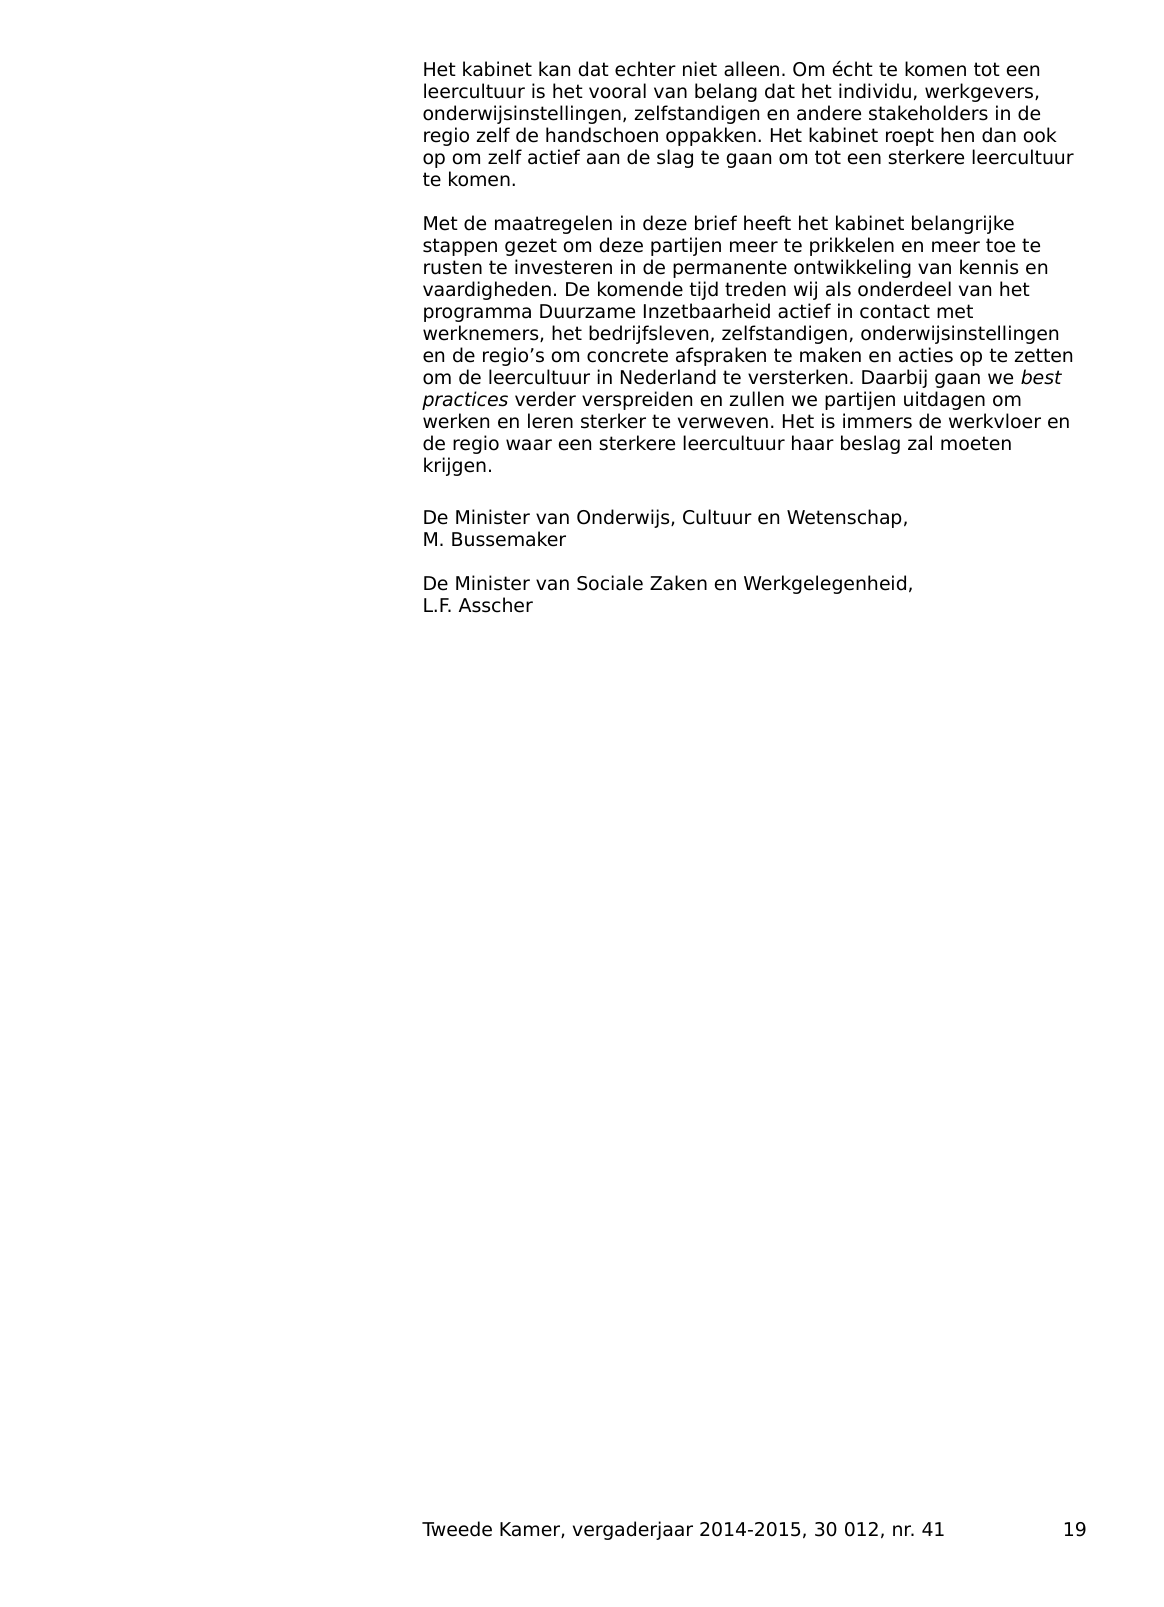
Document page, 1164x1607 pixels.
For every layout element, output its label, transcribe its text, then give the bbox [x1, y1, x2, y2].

text Het kabinet kan dat echter niet alleen. Om écht te komen tot een leercultuur is het vooral van belang dat het individu, werkgevers, onderwijsinstellingen, zelfstandigen en andere stakeholders in de regio zelf de handschoen oppakken. Het kabinet roept hen dan ook op om zelf actief aan de slag te gaan om tot een sterkere leercultuur te komen. [422, 59, 1087, 191]
text De Minister van Onderwijs, Cultuur en Wetenschap, M. Bussemaker [422, 507, 1087, 551]
text De Minister van Sociale Zaken en Werkgelegenheid, L.F. Asscher [422, 573, 1087, 617]
text Met de maatregelen in deze brief heeft het kabinet belangrijke stappen gezet om deze partijen meer te prikkelen en meer toe te rusten te investeren in de permanente ontwikkeling van kennis en vaardigheden. De komende tijd treden wij als onderdeel van het programma Duurzame Inzetbaarheid actief in contact met werknemers, het bedrijfsleven, zelfstandigen, onderwijsinstellingen en de regio’s om concrete afspraken te maken en acties op te zetten om de leercultuur in Nederland te versterken. Daarbij gaan we best practices verder verspreiden en zullen we partijen uitdagen om werken en leren sterker te verweven. Het is immers de werkvloer en de regio waar een sterkere leercultuur haar beslag zal moeten krijgen. [422, 213, 1087, 477]
